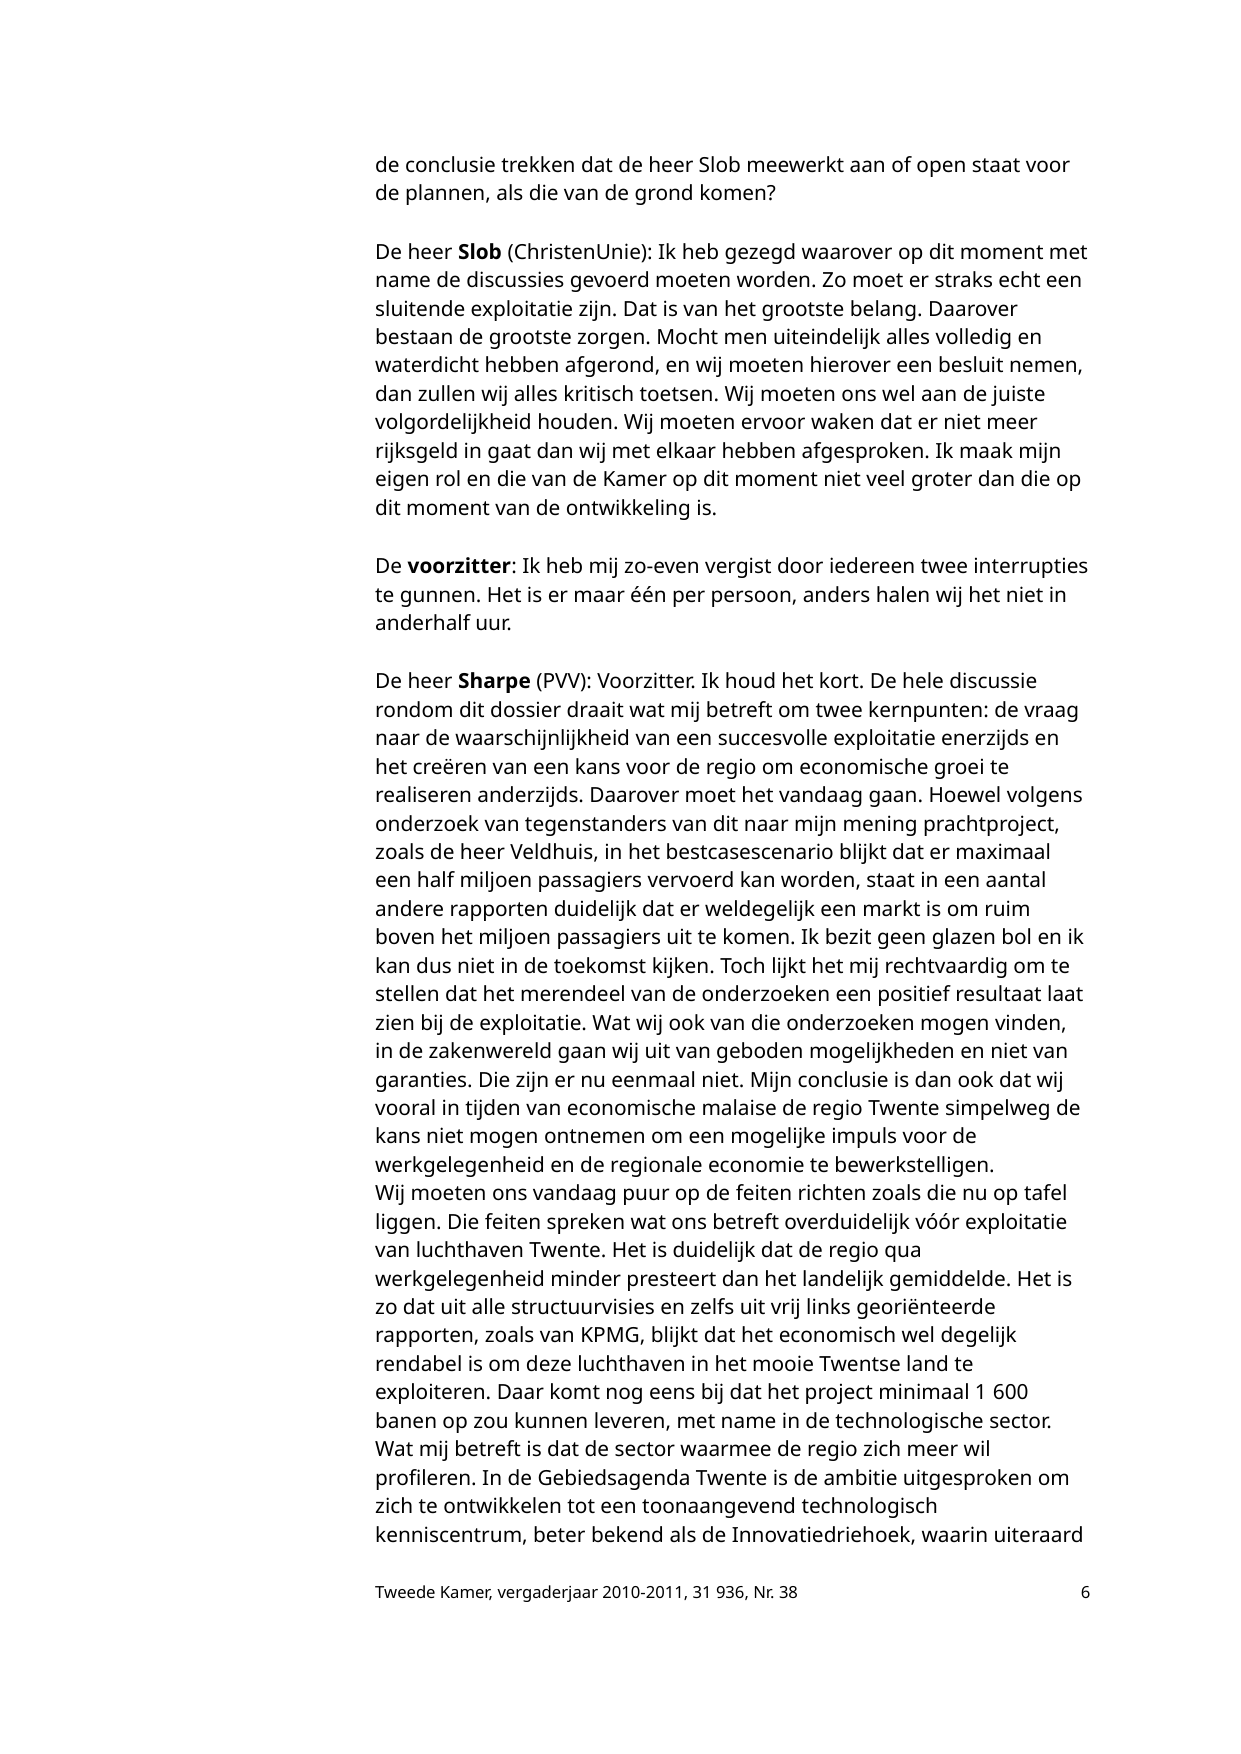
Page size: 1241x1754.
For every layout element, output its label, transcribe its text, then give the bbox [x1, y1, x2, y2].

text Wij moeten ons vandaag puur op de feiten richten zoals die nu op tafel liggen. Die feiten spreken wat ons betreft overduidelijk vóór exploitatie van luchthaven Twente. Het is duidelijk dat de regio qua werkgelegenheid minder presteert dan het landelijk gemiddelde. Het is zo dat uit alle structuurvisies en zelfs uit vrij links georiënteerde rapporten, zoals van KPMG, blijkt dat het economisch wel degelijk rendabel is om deze luchthaven in het mooie Twentse land te exploiteren. Daar komt nog eens bij dat het project minimaal 1 600 banen op zou kunnen leveren, met name in de technologische sector. Wat mij betreft is dat de sector waarmee de regio zich meer wil profileren. In de Gebiedsagenda Twente is de ambitie uitgesproken om zich te ontwikkelen tot een toonaangevend technologisch kenniscentrum, beter bekend als de Innovatiedriehoek, waarin uiteraard [375, 1178, 1090, 1548]
text De heer Slob (ChristenUnie): Ik heb gezegd waarover op dit moment met name de discussies gevoerd moeten worden. Zo moet er straks echt een sluitende exploitatie zijn. Dat is van het grootste belang. Daarover bestaan de grootste zorgen. Mocht men uiteindelijk alles volledig en waterdicht hebben afgerond, en wij moeten hierover een besluit nemen, dan zullen wij alles kritisch toetsen. Wij moeten ons wel aan de juiste volgordelijkheid houden. Wij moeten ervoor waken dat er niet meer rijksgeld in gaat dan wij met elkaar hebben afgesproken. Ik maak mijn eigen rol en die van de Kamer op dit moment niet veel groter dan die op dit moment van de ontwikkeling is. [375, 237, 1090, 521]
text De heer Sharpe (PVV): Voorzitter. Ik houd het kort. De hele discussie rondom dit dossier draait wat mij betreft om twee kernpunten: de vraag naar de waarschijnlijkheid van een succesvolle exploitatie enerzijds en het creëren van een kans voor de regio om economische groei te realiseren anderzijds. Daarover moet het vandaag gaan. Hoewel volgens onderzoek van tegenstanders van dit naar mijn mening prachtproject, zoals de heer Veldhuis, in het bestcasescenario blijkt dat er maximaal een half miljoen passagiers vervoerd kan worden, staat in een aantal andere rapporten duidelijk dat er weldegelijk een markt is om ruim boven het miljoen passagiers uit te komen. Ik bezit geen glazen bol en ik kan dus niet in de toekomst kijken. Toch lijkt het mij rechtvaardig om te stellen dat het merendeel van de onderzoeken een positief resultaat laat zien bij de exploitatie. Wat wij ook van die onderzoeken mogen vinden, in de zakenwereld gaan wij uit van geboden mogelijkheden en niet van garanties. Die zijn er nu eenmaal niet. Mijn conclusie is dan ook dat wij vooral in tijden van economische malaise de regio Twente simpelweg de kans niet mogen ontnemen om een mogelijke impuls voor de werkgelegenheid en de regionale economie te bewerkstelligen. [375, 667, 1090, 1178]
text de conclusie trekken dat de heer Slob meewerkt aan of open staat voor de plannen, als die van de grond komen? [375, 150, 1090, 207]
text De voorzitter: Ik heb mij zo-even vergist door iedereen twee interrupties te gunnen. Het is er maar één per persoon, anders halen wij het niet in anderhalf uur. [375, 551, 1090, 637]
